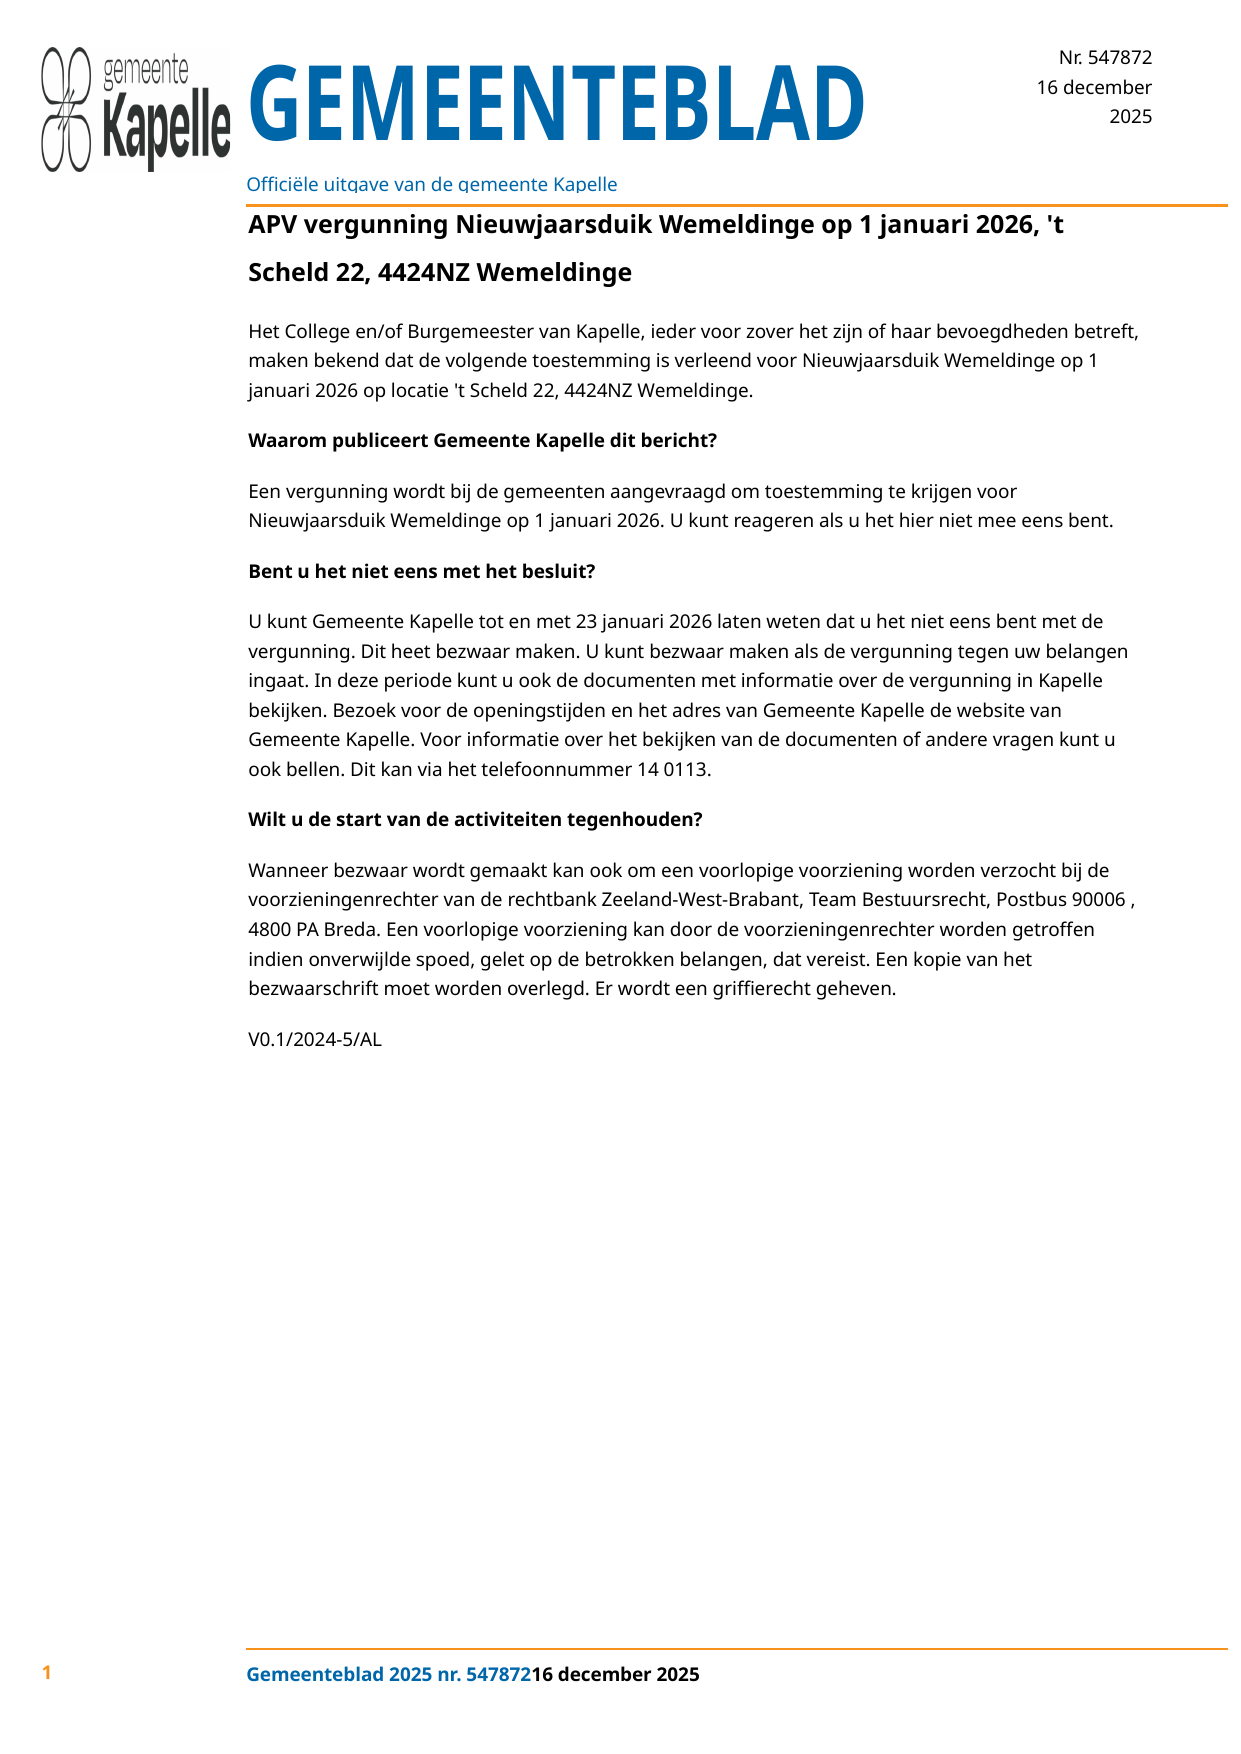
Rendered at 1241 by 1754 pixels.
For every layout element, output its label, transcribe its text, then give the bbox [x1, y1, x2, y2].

picture [41, 47, 231, 172]
text Het College en/of Burgemeester van Kapelle, ieder voor zover het zijn of haar bevoegdheden betreft, maken bekend dat de volgende toestemming is verleend voor Nieuwjaarsduik Wemeldinge op 1 januari 2026 op locatie 't Scheld 22, 4424NZ Wemeldinge. [248, 318, 1152, 403]
text Bent u het niet eens met het besluit? [248, 558, 1152, 584]
text Wanneer bezwaar wordt gemaakt kan ook om een voorlopige voorziening worden verzocht bij de voorzieningenrechter van de rechtbank Zeeland-West-Brabant, Team Bestuursrecht, Postbus 90006 , 4800 PA Breda. Een voorlopige voorziening kan door de voorzieningenrechter worden getroffen indien onverwijlde spoed, gelet op de betrokken belangen, dat vereist. Een kopie van het bezwaarschrift moet worden overlegd. Er wordt een griffierecht geheven. [248, 857, 1152, 1001]
text V0.1/2024-5/AL [248, 1026, 1152, 1052]
text Een vergunning wordt bij de gemeenten aangevraagd om toestemming te krijgen voor Nieuwjaarsduik Wemeldinge op 1 januari 2026. U kunt reageren als u het hier niet mee eens bent. [248, 478, 1152, 533]
text Wilt u de start van de activiteiten tegenhouden? [248, 807, 1152, 832]
text U kunt Gemeente Kapelle tot en met 23 januari 2026 laten weten dat u het niet eens bent met de vergunning. Dit heet bezwaar maken. U kunt bezwaar maken als de vergunning tegen uw belangen ingaat. In deze periode kunt u ook de documenten met informatie over de vergunning in Kapelle bekijken. Bezoek voor de openingstijden en het adres van Gemeente Kapelle de website van Gemeente Kapelle. Voor informatie over het bekijken van de documenten of andere vragen kunt u ook bellen. Dit kan via het telefoonnummer 14 0113. [248, 608, 1152, 782]
text Waarom publiceert Gemeente Kapelle dit bericht? [248, 427, 1152, 453]
text APV vergunning Nieuwjaarsduik Wemeldinge op 1 januari 2026, 't Scheld 22, 4424NZ Wemeldinge [248, 207, 1152, 288]
